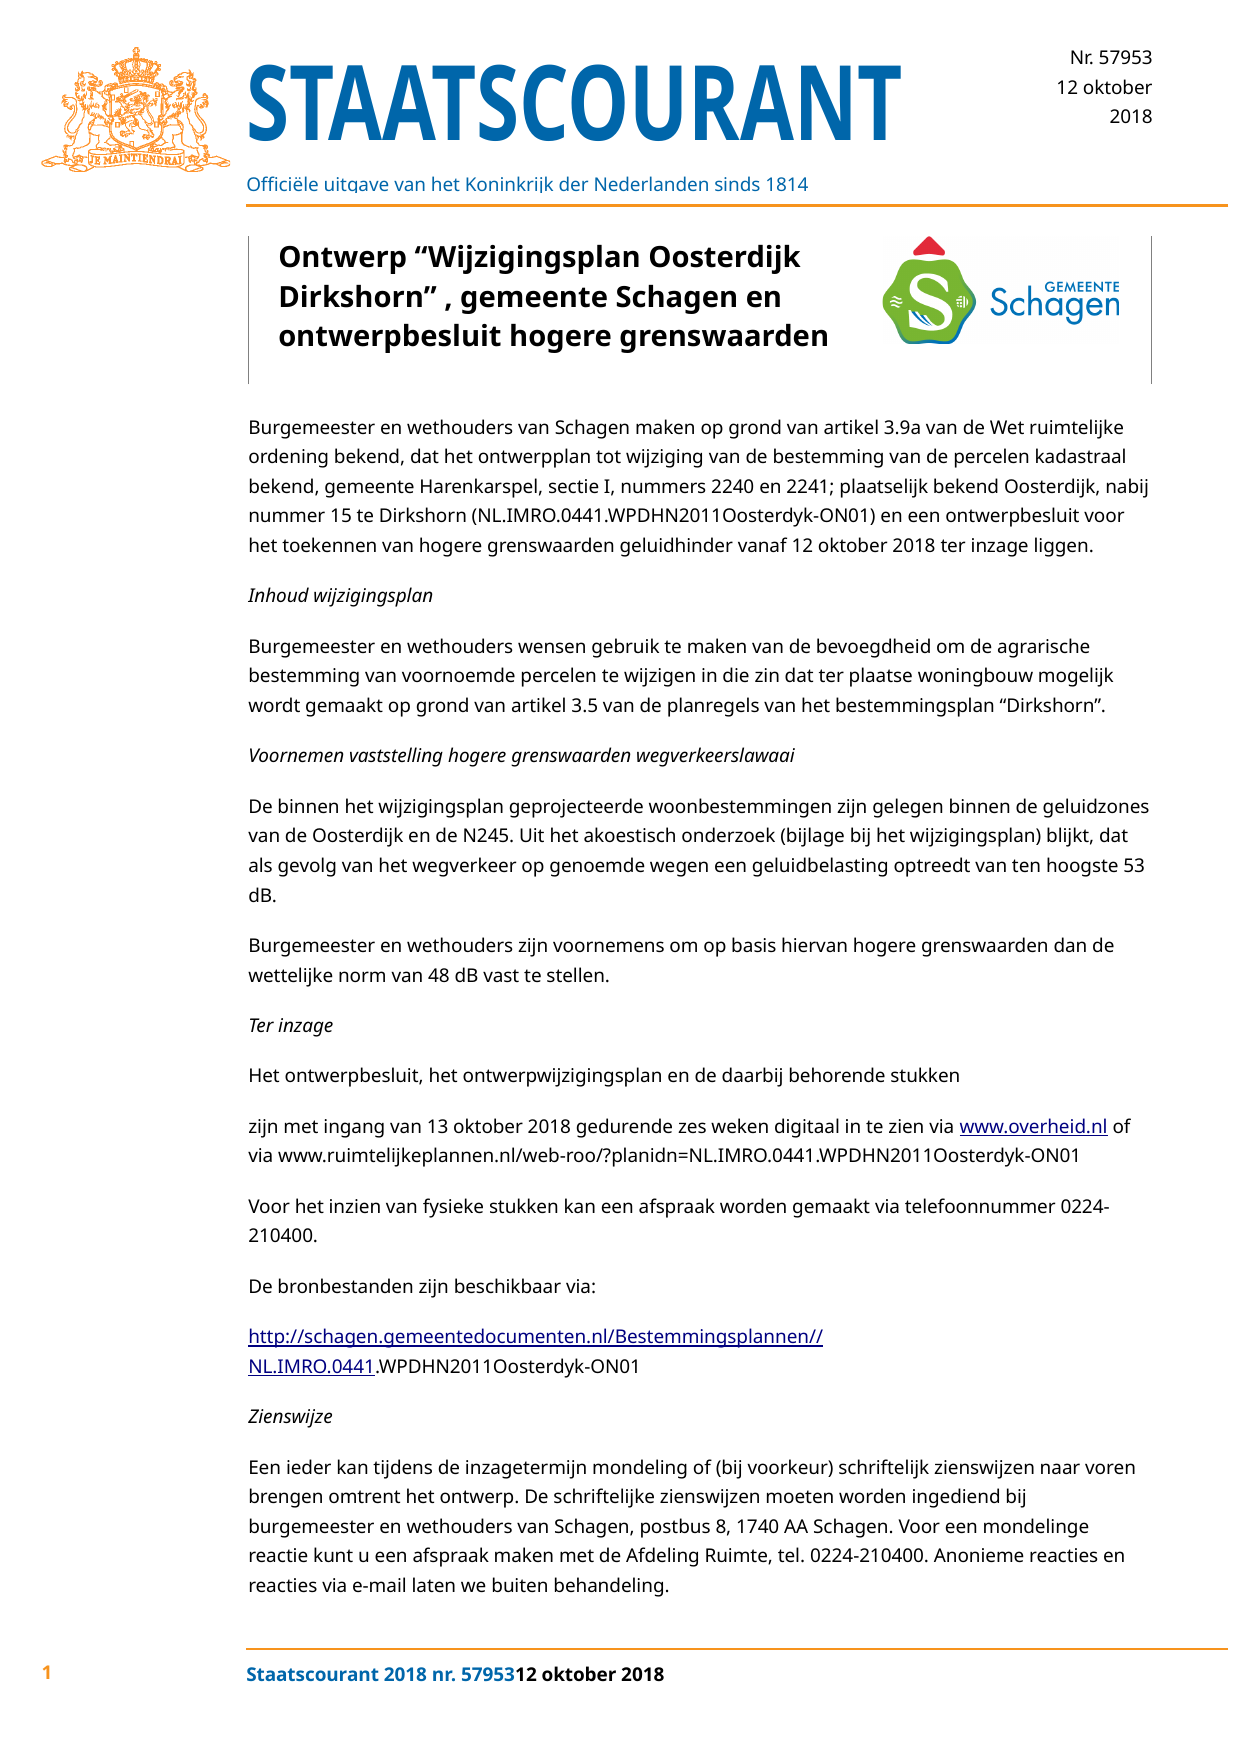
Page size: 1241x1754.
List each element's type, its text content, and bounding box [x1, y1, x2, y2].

text De binnen het wijzigingsplan geprojecteerde woonbestemmingen zijn gelegen binnen de geluidzones van de Oosterdijk en de N245. Uit het akoestisch onderzoek (bijlage bij het wijzigingsplan) blijkt, dat als gevolg van het wegverkeer op genoemde wegen een geluidbelasting optreedt van ten hoogste 53 dB. [248, 793, 1152, 908]
text Burgemeester en wethouders wensen gebruik te maken van de bevoegdheid om de agrarische bestemming van voornoemde percelen te wijzigen in die zin dat ter plaatse woningbouw mogelijk wordt gemaakt op grond van artikel 3.5 van de planregels van het bestemmingsplan “Dirkshorn”. [248, 633, 1152, 718]
text Ter inzage [248, 1012, 1152, 1038]
text De bronbestanden zijn beschikbaar via: [248, 1273, 1152, 1299]
text Zienswijze [248, 1403, 1152, 1429]
text http://schagen.gemeentedocumenten.nl/Bestemmingsplannen//NL.IMRO.0441.WPDHN2011Oosterdyk-ON01 [248, 1323, 1152, 1379]
picture [882, 236, 1119, 344]
text zijn met ingang van 13 oktober 2018 gedurende zes weken digitaal in te zien via www.overheid.nl of via www.ruimtelijkeplannen.nl/web-roo/?planidn=NL.IMRO.0441.WPDHN2011Oosterdyk-ON01 [248, 1113, 1152, 1168]
table_header [850, 236, 1151, 384]
text Burgemeester en wethouders van Schagen maken op grond van artikel 3.9a van de Wet ruimtelijke ordening bekend, dat het ontwerpplan tot wijziging van de bestemming van de percelen kadastraal bekend, gemeente Harenkarspel, sectie I, nummers 2240 en 2241; plaatselijk bekend Oosterdijk, nabij nummer 15 te Dirkshorn (NL.IMRO.0441.WPDHN2011Oosterdyk-ON01) en een ontwerpbesluit voor het toekennen van hogere grenswaarden geluidhinder vanaf 12 oktober 2018 ter inzage liggen. [248, 414, 1152, 558]
text Het ontwerpbesluit, het ontwerpwijzigingsplan en de daarbij behorende stukken [248, 1063, 1152, 1088]
table_header Ontwerp “Wijzigingsplan Oosterdijk Dirkshorn” , gemeente Schagen en ontwerpbesluit hogere grenswaarden [249, 236, 850, 384]
text Voornemen vaststelling hogere grenswaarden wegverkeerslawaai [248, 743, 1152, 768]
text Een ieder kan tijdens de inzagetermijn mondeling of (bij voorkeur) schriftelijk zienswijzen naar voren brengen omtrent het ontwerp. De schriftelijke zienswijzen moeten worden ingediend bij burgemeester en wethouders van Schagen, postbus 8, 1740 AA Schagen. Voor een mondelinge reactie kunt u een afspraak maken met de Afdeling Ruimte, tel. 0224-210400. Anonieme reacties en reacties via e-mail laten we buiten behandeling. [248, 1454, 1152, 1598]
text Inhoud wijzigingsplan [248, 583, 1152, 608]
text Voor het inzien van fysieke stukken kan een afspraak worden gemaakt via telefoonnummer 0224-210400. [248, 1193, 1152, 1248]
text Burgemeester en wethouders zijn voornemens om op basis hiervan hogere grenswaarden dan de wettelijke norm van 48 dB vast te stellen. [248, 932, 1152, 988]
picture [41, 47, 231, 172]
